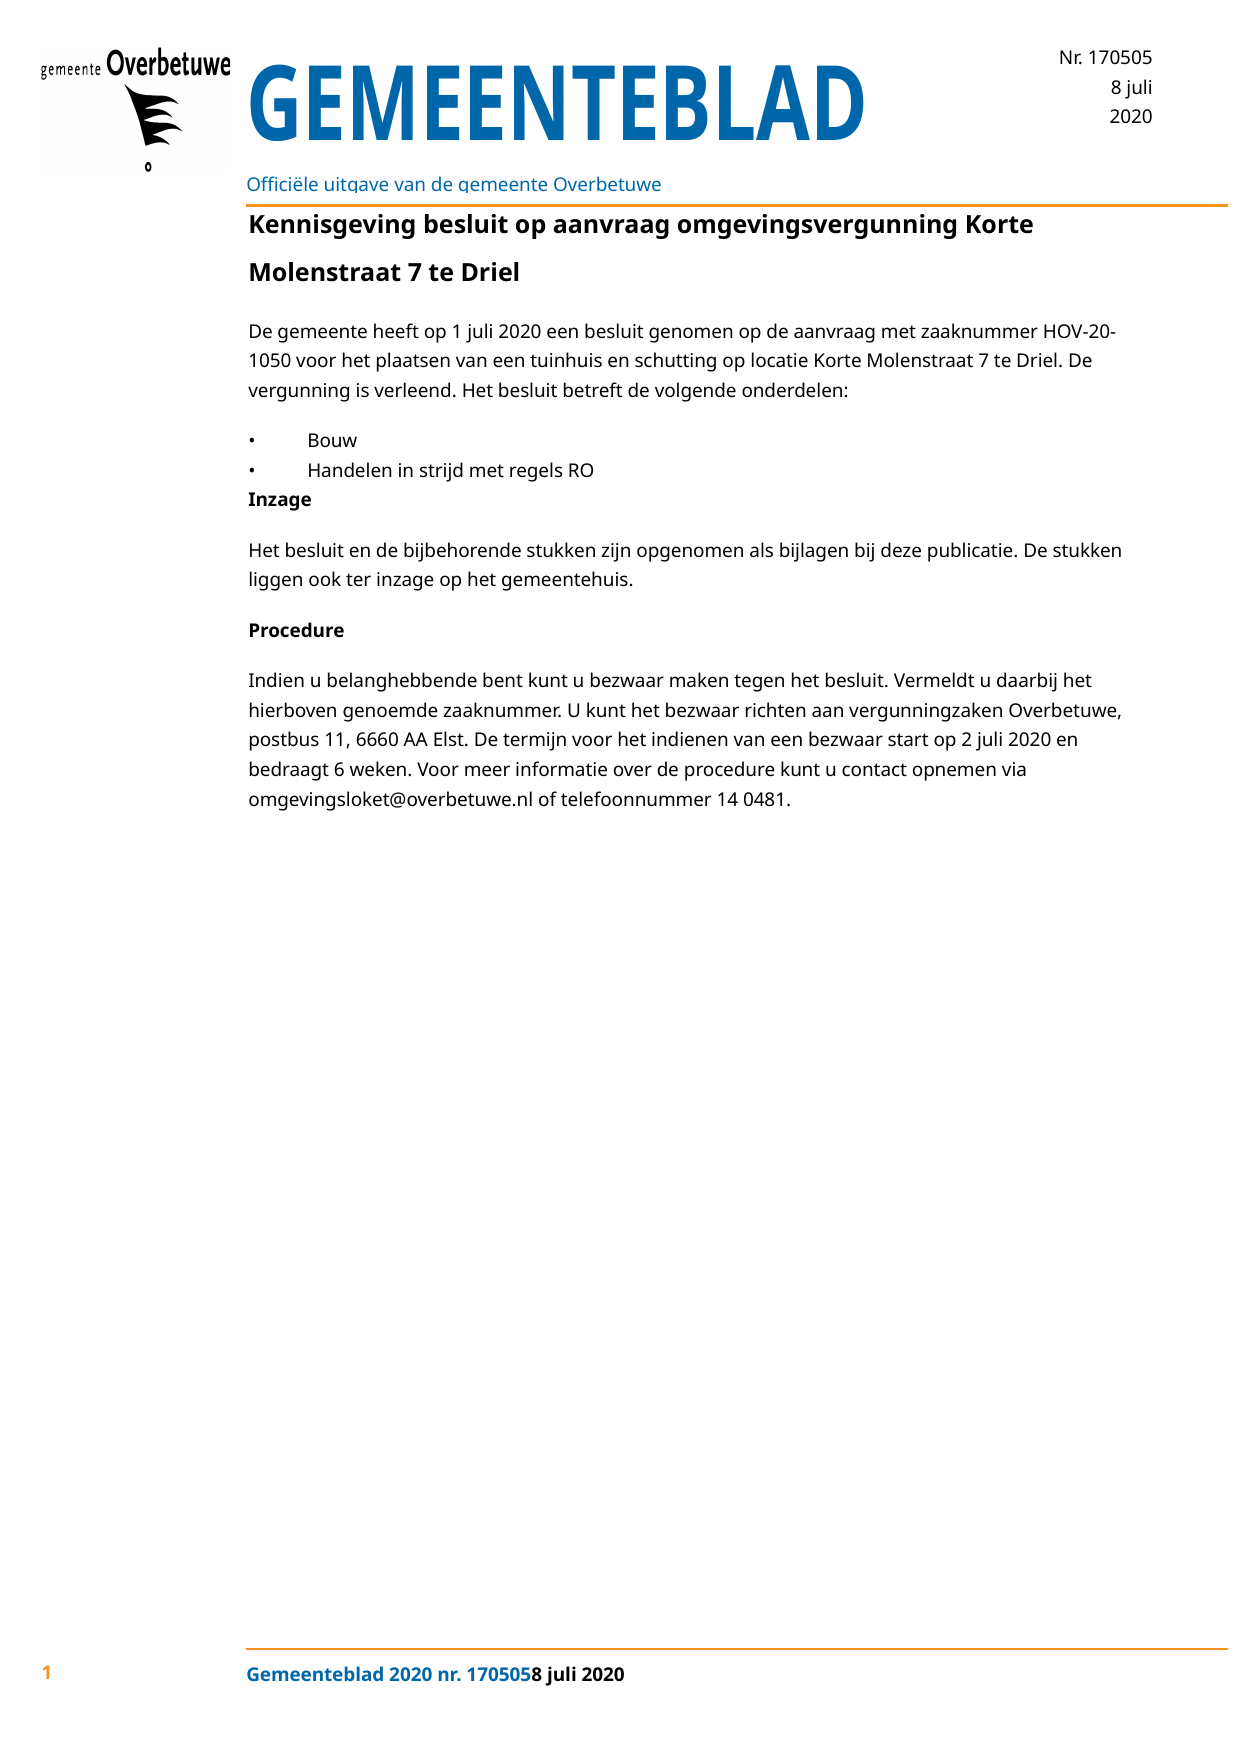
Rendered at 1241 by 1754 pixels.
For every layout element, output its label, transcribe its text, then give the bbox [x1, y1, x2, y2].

list Bouw [248, 427, 1152, 453]
picture [41, 47, 231, 172]
list Handelen in strijd met regels RO [248, 457, 1152, 483]
text Het besluit en de bijbehorende stukken zijn opgenomen als bijlagen bij deze publicatie. De stukken liggen ook ter inzage op het gemeentehuis. [248, 537, 1152, 592]
text Procedure [248, 617, 1152, 643]
text Inzage [248, 487, 1152, 512]
text De gemeente heeft op 1 juli 2020 een besluit genomen op de aanvraag met zaaknummer HOV-20-1050 voor het plaatsen van een tuinhuis en schutting op locatie Korte Molenstraat 7 te Driel. De vergunning is verleend. Het besluit betreft de volgende onderdelen: [248, 318, 1152, 403]
text Kennisgeving besluit op aanvraag omgevingsvergunning Korte Molenstraat 7 te Driel [248, 207, 1152, 288]
text Indien u belanghebbende bent kunt u bezwaar maken tegen het besluit. Vermeldt u daarbij het hierboven genoemde zaaknummer. U kunt het bezwaar richten aan vergunningzaken Overbetuwe, postbus 11, 6660 AA Elst. De termijn voor het indienen van een bezwaar start op 2 juli 2020 en bedraagt 6 weken. Voor meer informatie over de procedure kunt u contact opnemen via omgevingsloket@overbetuwe.nl of telefoonnummer 14 0481. [248, 667, 1152, 812]
